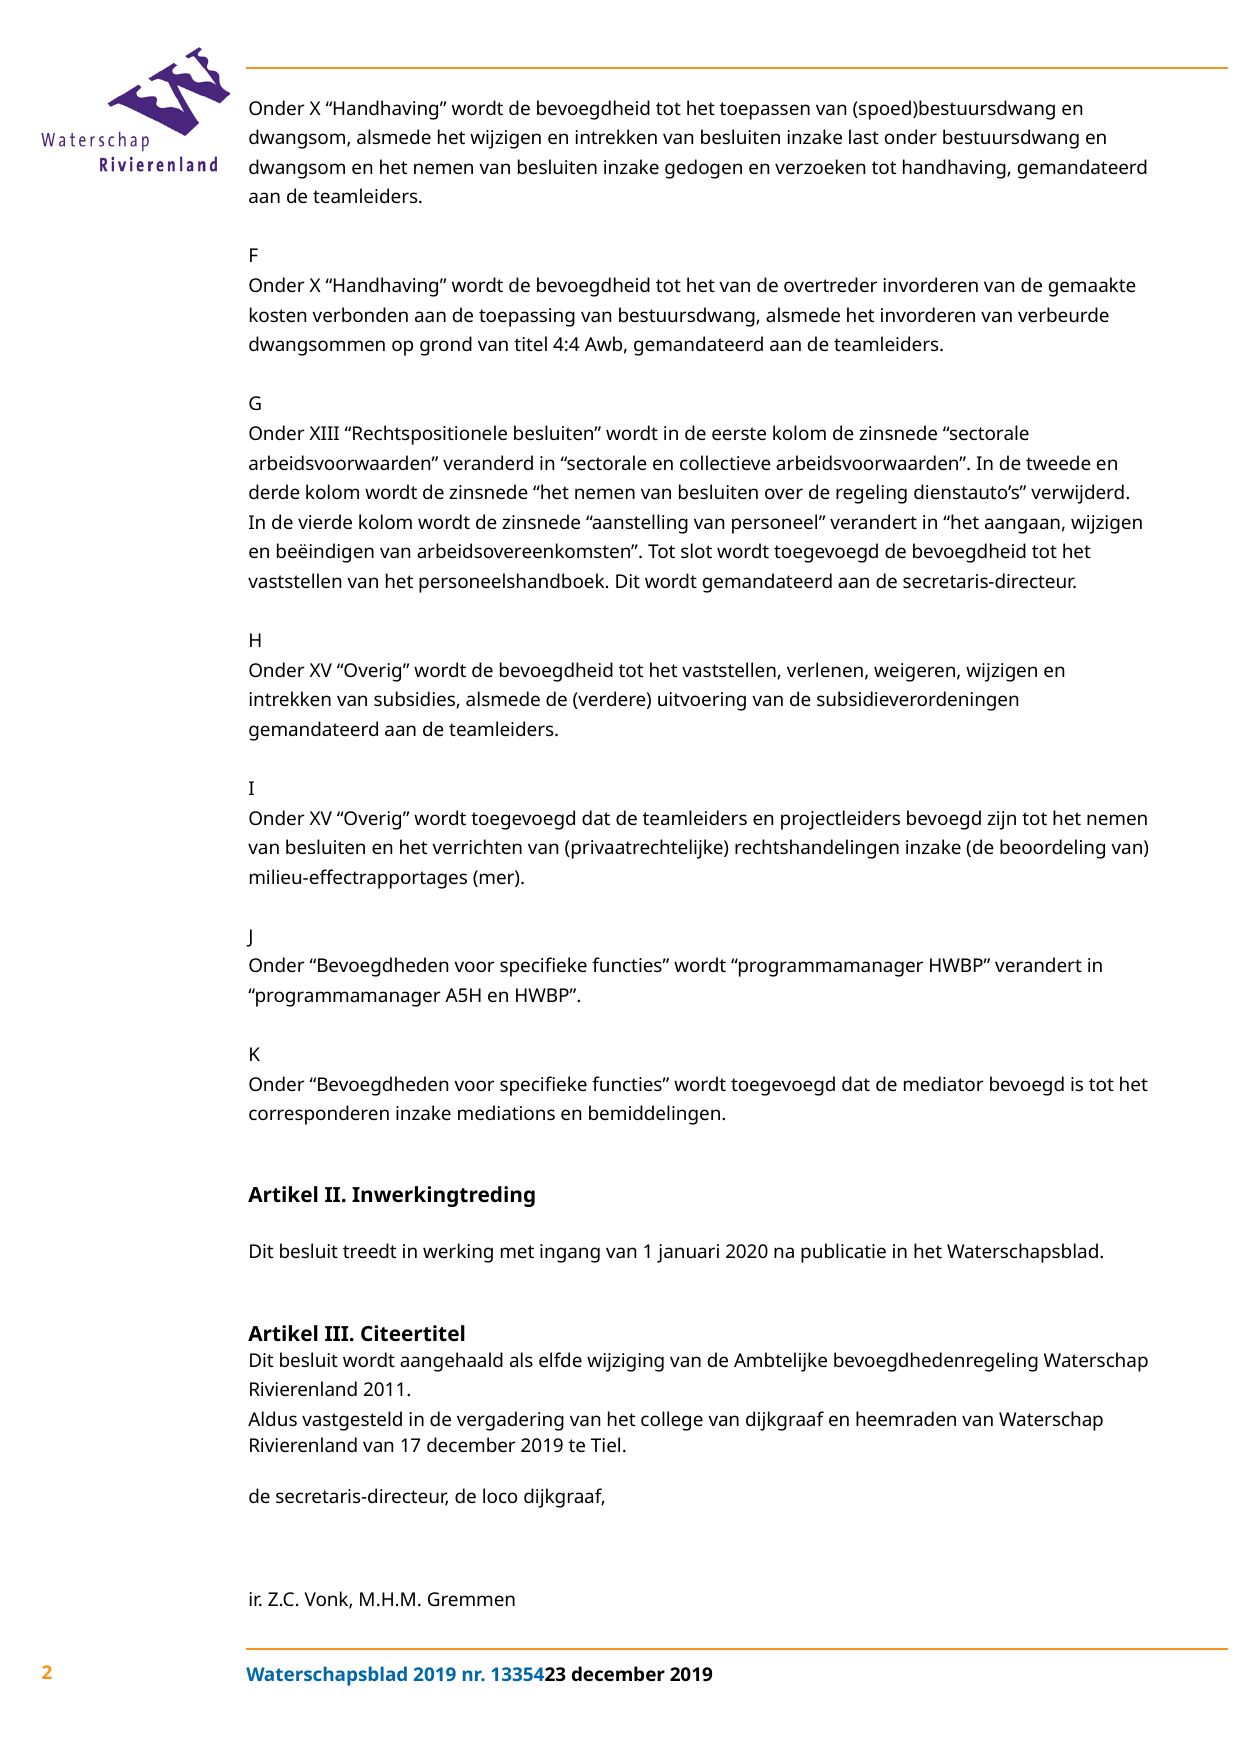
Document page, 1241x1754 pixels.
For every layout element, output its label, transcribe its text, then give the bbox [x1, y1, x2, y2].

text Dit besluit wordt aangehaald als elfde wijziging van de Ambtelijke bevoegdhedenregeling Waterschap Rivierenland 2011. [248, 1347, 1152, 1402]
text Onder “Bevoegdheden voor specifieke functies” wordt “programmamanager HWBP” verandert in “programmamanager A5H en HWBP”. [248, 953, 1152, 1008]
text Onder X “Handhaving” wordt de bevoegdheid tot het van de overtreder invorderen van de gemaakte kosten verbonden aan de toepassing van bestuursdwang, alsmede het invorderen van verbeurde dwangsommen op grond van titel 4:4 Awb, gemandateerd aan de teamleiders. [248, 272, 1152, 357]
text Artikel III. Citeertitel [248, 1319, 1152, 1347]
text Onder XV “Overig” wordt de bevoegdheid tot het vaststellen, verlenen, weigeren, wijzigen en intrekken van subsidies, alsmede de (verdere) uitvoering van de subsidieverordeningen gemandateerd aan de teamleiders. [248, 657, 1152, 742]
text I [248, 775, 1152, 801]
text ir. Z.C. Vonk, M.H.M. Gremmen [248, 1586, 1152, 1612]
picture [41, 47, 231, 172]
text K [248, 1041, 1152, 1067]
text H [248, 627, 1152, 653]
text G [248, 391, 1152, 416]
text Onder XIII “Rechtspositionele besluiten” wordt in de eerste kolom de zinsnede “sectorale arbeidsvoorwaarden” veranderd in “sectorale en collectieve arbeidsvoorwaarden”. In de tweede en derde kolom wordt de zinsnede “het nemen van besluiten over de regeling dienstauto’s” verwijderd. In de vierde kolom wordt de zinsnede “aanstelling van personeel” verandert in “het aangaan, wijzigen en beëindigen van arbeidsovereenkomsten”. Tot slot wordt toegevoegd de bevoegdheid tot het vaststellen van het personeelshandboek. Dit wordt gemandateerd aan de secretaris-directeur. [248, 420, 1152, 594]
text F [248, 243, 1152, 268]
text Artikel II. Inwerkingtreding [248, 1181, 1152, 1209]
text de secretaris-directeur, de loco dijkgraaf, [248, 1483, 1152, 1509]
text Aldus vastgesteld in de vergadering van het college van dijkgraaf en heemraden van Waterschap Rivierenland van 17 december 2019 te Tiel. [248, 1406, 1152, 1458]
text Onder XV “Overig” wordt toegevoegd dat de teamleiders en projectleiders bevoegd zijn tot het nemen van besluiten en het verrichten van (privaatrechtelijke) rechtshandelingen inzake (de beoordeling van) milieu-effectrapportages (mer). [248, 805, 1152, 890]
text Onder X “Handhaving” wordt de bevoegdheid tot het toepassen van (spoed)bestuursdwang en dwangsom, alsmede het wijzigen en intrekken van besluiten inzake last onder bestuursdwang en dwangsom en het nemen van besluiten inzake gedogen en verzoeken tot handhaving, gemandateerd aan de teamleiders. [248, 95, 1152, 209]
text J [248, 923, 1152, 949]
text Onder “Bevoegdheden voor specifieke functies” wordt toegevoegd dat de mediator bevoegd is tot het corresponderen inzake mediations en bemiddelingen. [248, 1071, 1152, 1126]
text Dit besluit treedt in werking met ingang van 1 januari 2020 na publicatie in het Waterschapsblad. [248, 1239, 1152, 1264]
